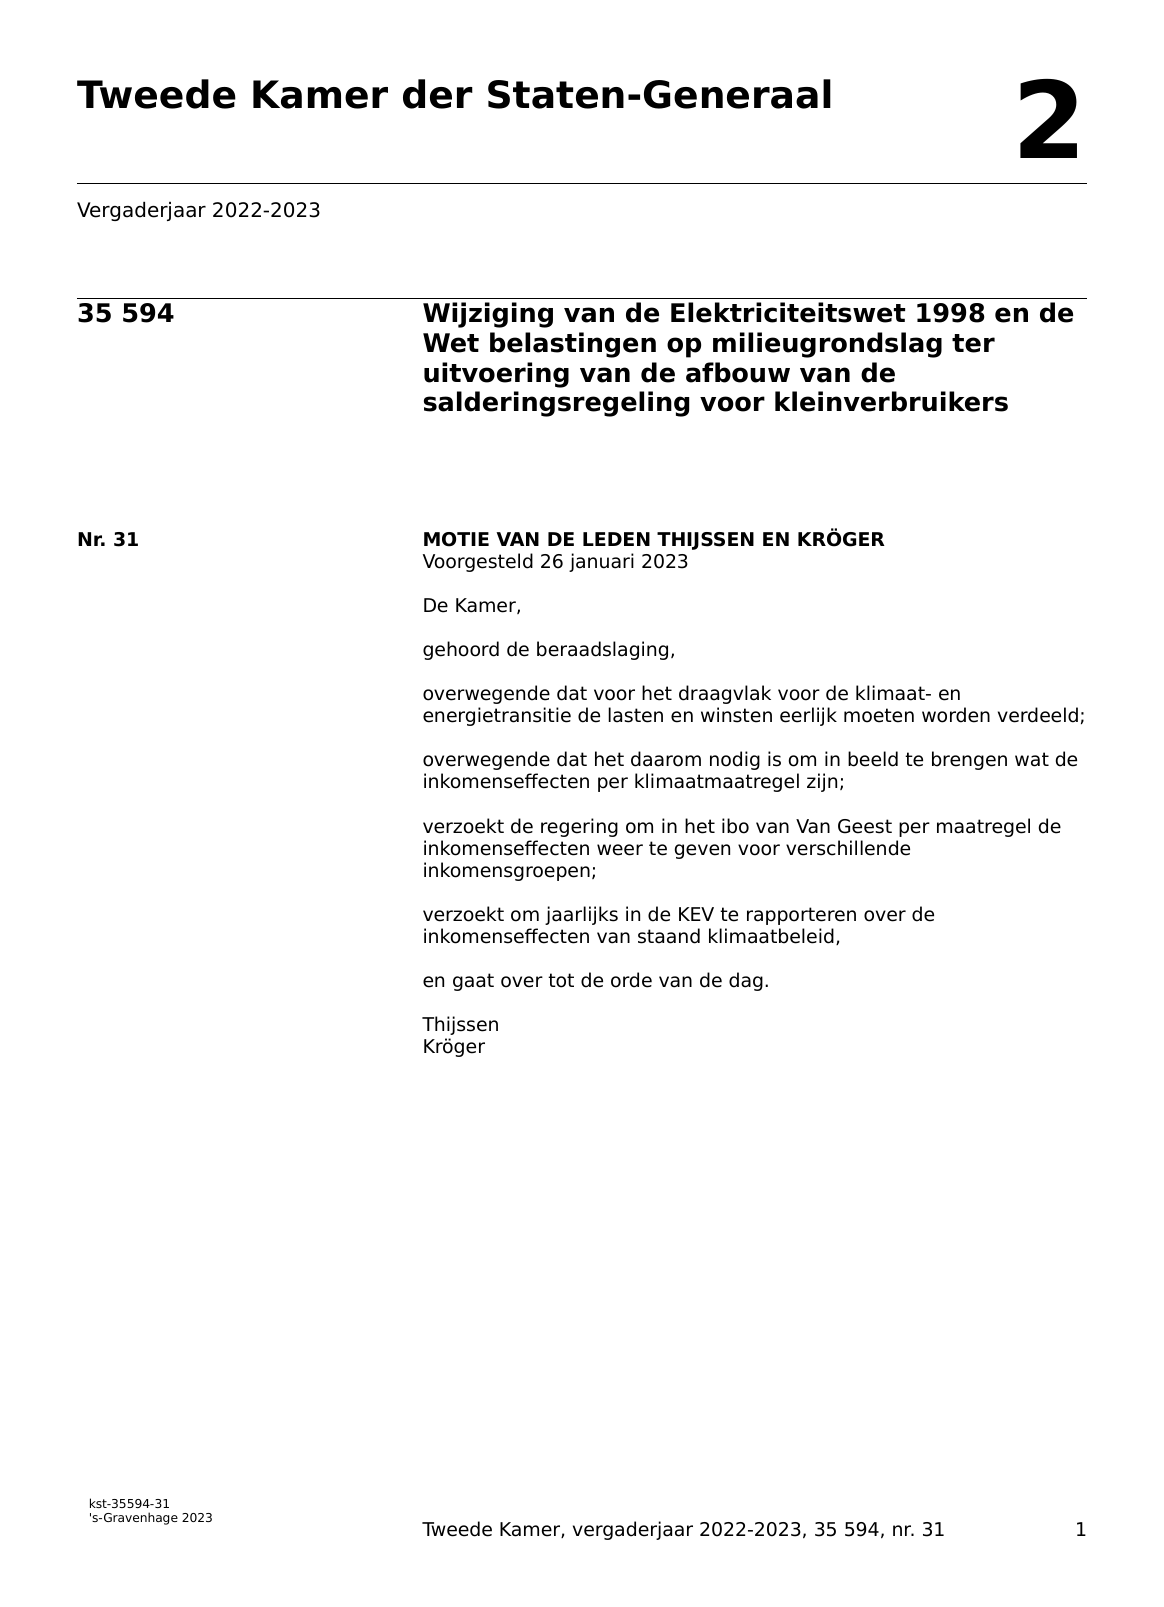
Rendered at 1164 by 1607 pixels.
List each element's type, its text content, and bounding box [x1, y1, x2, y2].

text 's-Gravenhage 2023 [88, 1511, 323, 1525]
table_cell Vergaderjaar 2022-2023 [77, 184, 1087, 298]
subtitle 35 594 Wijziging van de Elektriciteitswet 1998 en de Wet belastingen op milieugrondslag ter uitvoering van de afbouw van de salderingsregeling voor kleinverbruikers [77, 299, 1087, 418]
text Thijssen [422, 1014, 1087, 1036]
text kst-35594-31 [88, 1497, 323, 1511]
text overwegende dat voor het draagvlak voor de klimaat- en energietransitie de lasten en winsten eerlijk moeten worden verdeeld; [422, 683, 1087, 727]
subtitle Nr. 31 MOTIE VAN DE LEDEN THIJSSEN EN KRÖGER [77, 529, 1087, 551]
text De Kamer, [422, 595, 1087, 617]
text overwegende dat het daarom nodig is om in beeld te brengen wat de inkomenseffecten per klimaatmaatregel zijn; [422, 749, 1087, 793]
table_header 2 [886, 59, 1087, 183]
text verzoekt de regering om in het ibo van Van Geest per maatregel de inkomenseffecten weer te geven voor verschillende inkomensgroepen; [422, 816, 1087, 881]
text gehoord de beraadslaging, [422, 639, 1087, 661]
text Voorgesteld 26 januari 2023 [422, 551, 1087, 573]
table_header Tweede Kamer der Staten-Generaal [77, 59, 886, 183]
text en gaat over tot de orde van de dag. [422, 970, 1087, 992]
text verzoekt om jaarlijks in de KEV te rapporteren over de inkomenseffecten van staand klimaatbeleid, [422, 904, 1087, 948]
text Kröger [422, 1036, 1087, 1058]
